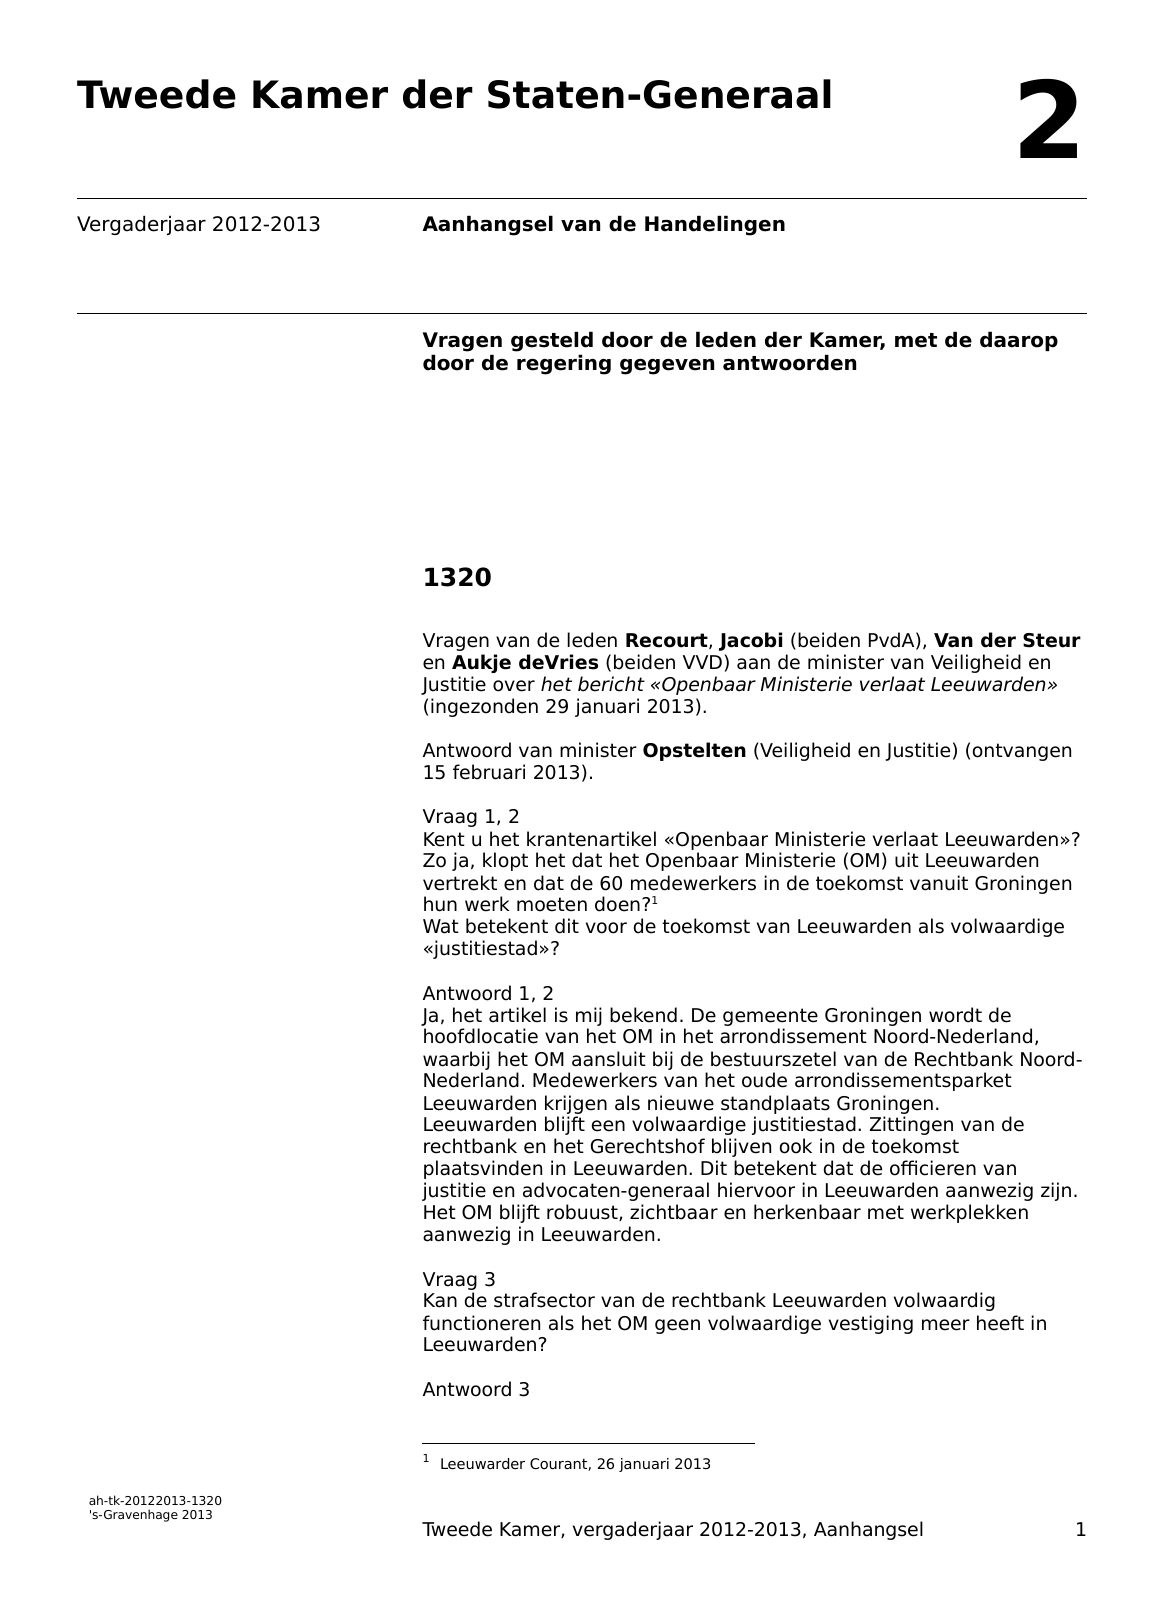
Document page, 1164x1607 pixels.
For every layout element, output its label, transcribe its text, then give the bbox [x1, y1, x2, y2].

text Antwoord 3 [422, 1378, 1087, 1401]
table_header 2 [886, 59, 1087, 198]
text Antwoord van minister Opstelten (Veiligheid en Justitie) (ontvangen 15 februari 2013). [422, 740, 1087, 784]
table_header Tweede Kamer der Staten-Generaal [77, 59, 886, 198]
table_cell Vragen gesteld door de leden der Kamer, met de daarop door de regering gegeven antwoorden [422, 314, 1087, 375]
text Ja, het artikel is mij bekend. De gemeente Groningen wordt de hoofdlocatie van het OM in het arrondissement Noord-Nederland, waarbij het OM aansluit bij de bestuurszetel van de Rechtbank Noord-Nederland. Medewerkers van het oude arrondissementsparket Leeuwarden krijgen als nieuwe standplaats Groningen. [422, 1004, 1087, 1114]
text 's-Gravenhage 2013 [88, 1508, 323, 1522]
text ah-tk-20122013-1320 [88, 1494, 323, 1508]
text Wat betekent dit voor de toekomst van Leeuwarden als volwaardige «justitiestad»? [422, 916, 1087, 960]
text Antwoord 1, 2 [422, 982, 1087, 1004]
text Vraag 1, 2 [422, 806, 1087, 828]
table_cell [77, 314, 422, 375]
text Kan de strafsector van de rechtbank Leeuwarden volwaardig functioneren als het OM geen volwaardige vestiging meer heeft in Leeuwarden? [422, 1290, 1087, 1356]
text Vraag 3 [422, 1268, 1087, 1290]
text Vragen van de leden Recourt, Jacobi (beiden PvdA), Van der Steur en Aukje deVries (beiden VVD) aan de minister van Veiligheid en Justitie over het bericht «Openbaar Ministerie verlaat Leeuwarden» (ingezonden 29 januari 2013). [422, 630, 1087, 718]
text Leeuwarden blijft een volwaardige justitiestad. Zittingen van de rechtbank en het Gerechtshof blijven ook in de toekomst plaatsvinden in Leeuwarden. Dit betekent dat de officieren van justitie en advocaten-generaal hiervoor in Leeuwarden aanwezig zijn. Het OM blijft robuust, zichtbaar en herkenbaar met werkplekken aanwezig in Leeuwarden. [422, 1114, 1087, 1246]
table_cell Aanhangsel van de Handelingen [422, 199, 1087, 313]
text Leeuwarder Courant, 26 januari 2013 [422, 1452, 1087, 1474]
text Kent u het krantenartikel «Openbaar Ministerie verlaat Leeuwarden»? Zo ja, klopt het dat het Openbaar Ministerie (OM) uit Leeuwarden vertrekt en dat de 60 medewerkers in de toekomst vanuit Groningen hun werk moeten doen? [422, 828, 1087, 916]
text 1320 [422, 563, 1087, 592]
table_cell Vergaderjaar 2012-2013 [77, 199, 422, 313]
